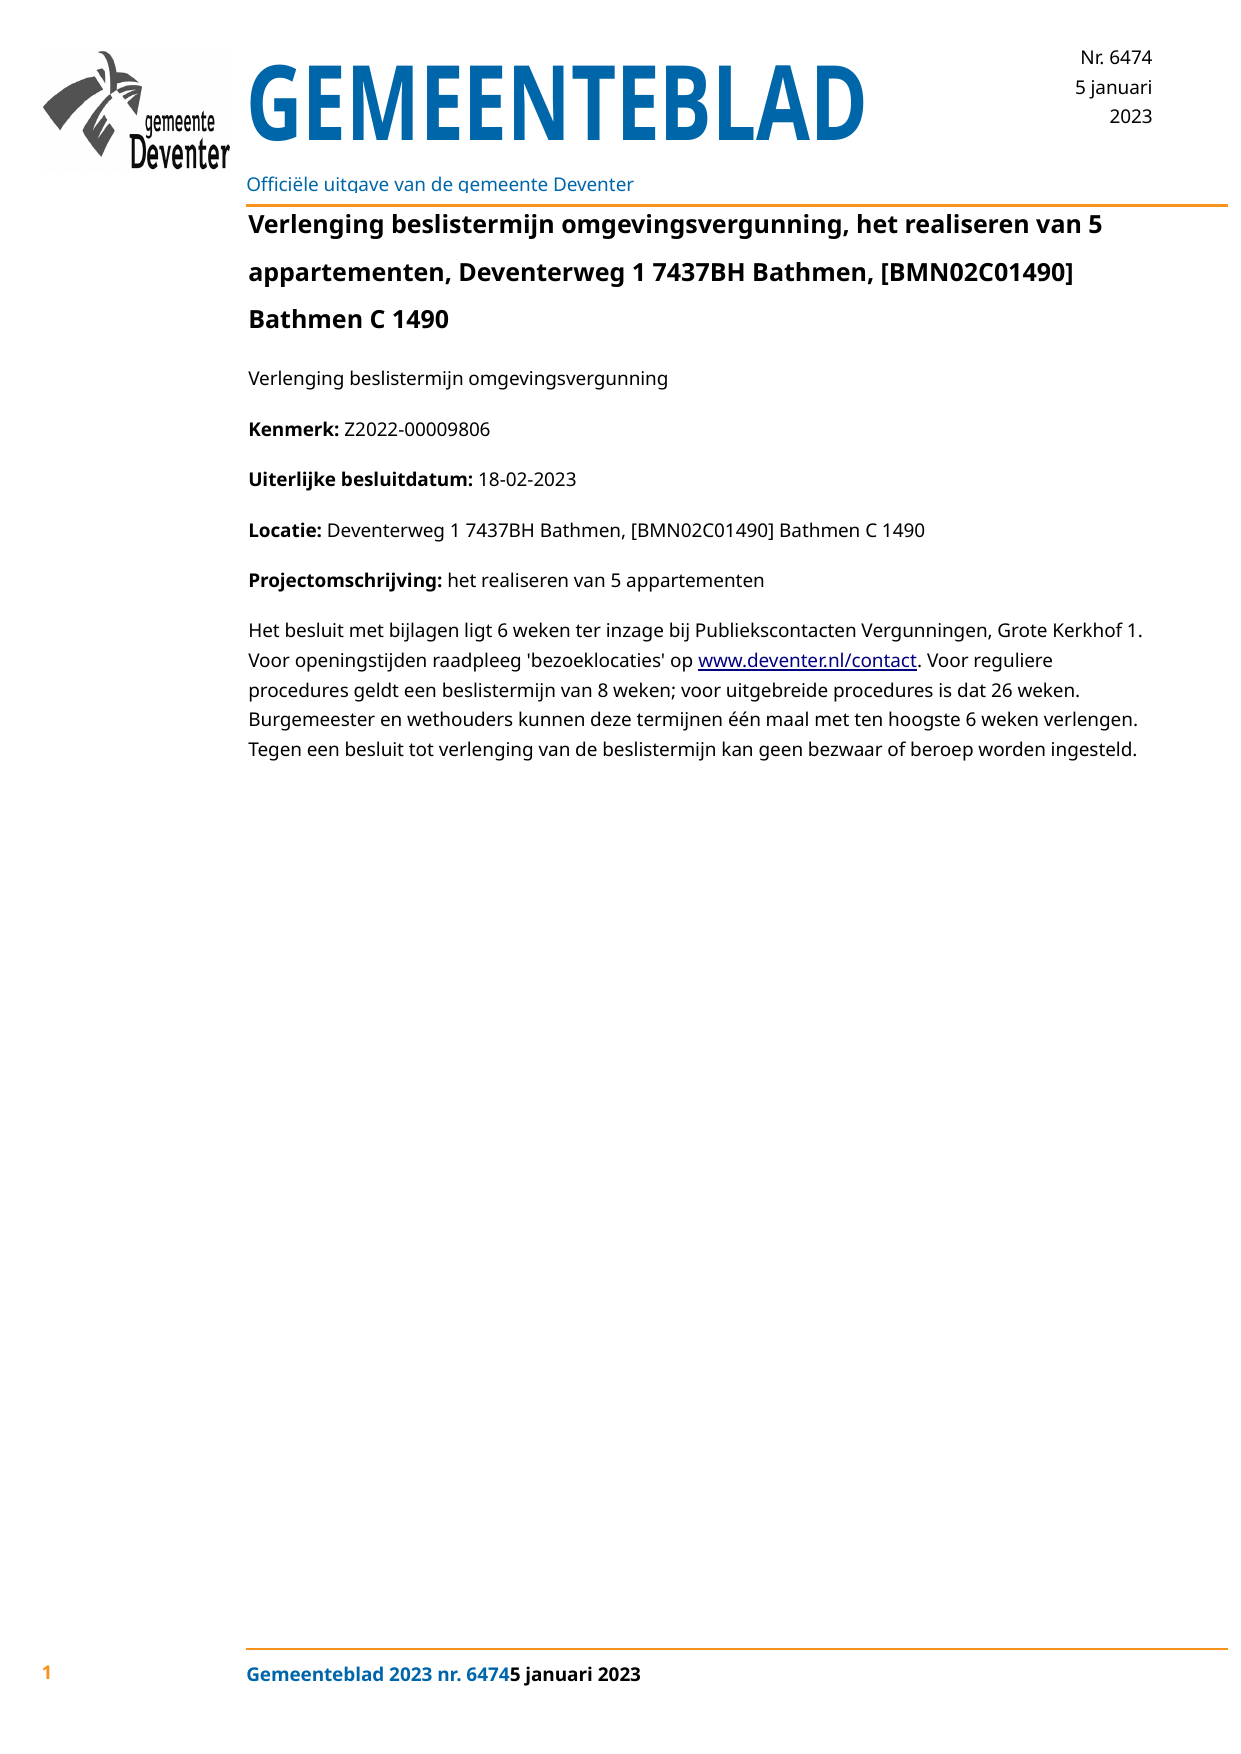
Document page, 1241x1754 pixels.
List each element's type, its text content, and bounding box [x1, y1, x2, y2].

text Projectomschrijving: het realiseren van 5 appartementen [248, 567, 1152, 593]
text Het besluit met bijlagen ligt 6 weken ter inzage bij Publiekscontacten Vergunningen, Grote Kerkhof 1. Voor openingstijden raadpleeg 'bezoeklocaties' op www.deventer.nl/contact. Voor reguliere procedures geldt een beslistermijn van 8 weken; voor uitgebreide procedures is dat 26 weken. Burgemeester en wethouders kunnen deze termijnen één maal met ten hoogste 6 weken verlengen. Tegen een besluit tot verlenging van de beslistermijn kan geen bezwaar of beroep worden ingesteld. [248, 618, 1152, 762]
text Kenmerk: Z2022-00009806 [248, 416, 1152, 442]
picture [41, 47, 231, 172]
text Verlenging beslistermijn omgevingsvergunning [248, 366, 1152, 391]
text Uiterlijke besluitdatum: 18-02-2023 [248, 466, 1152, 492]
text Locatie: Deventerweg 1 7437BH Bathmen, [BMN02C01490] Bathmen C 1490 [248, 517, 1152, 542]
text Verlenging beslistermijn omgevingsvergunning, het realiseren van 5 appartementen, Deventerweg 1 7437BH Bathmen, [BMN02C01490] Bathmen C 1490 [248, 207, 1152, 336]
